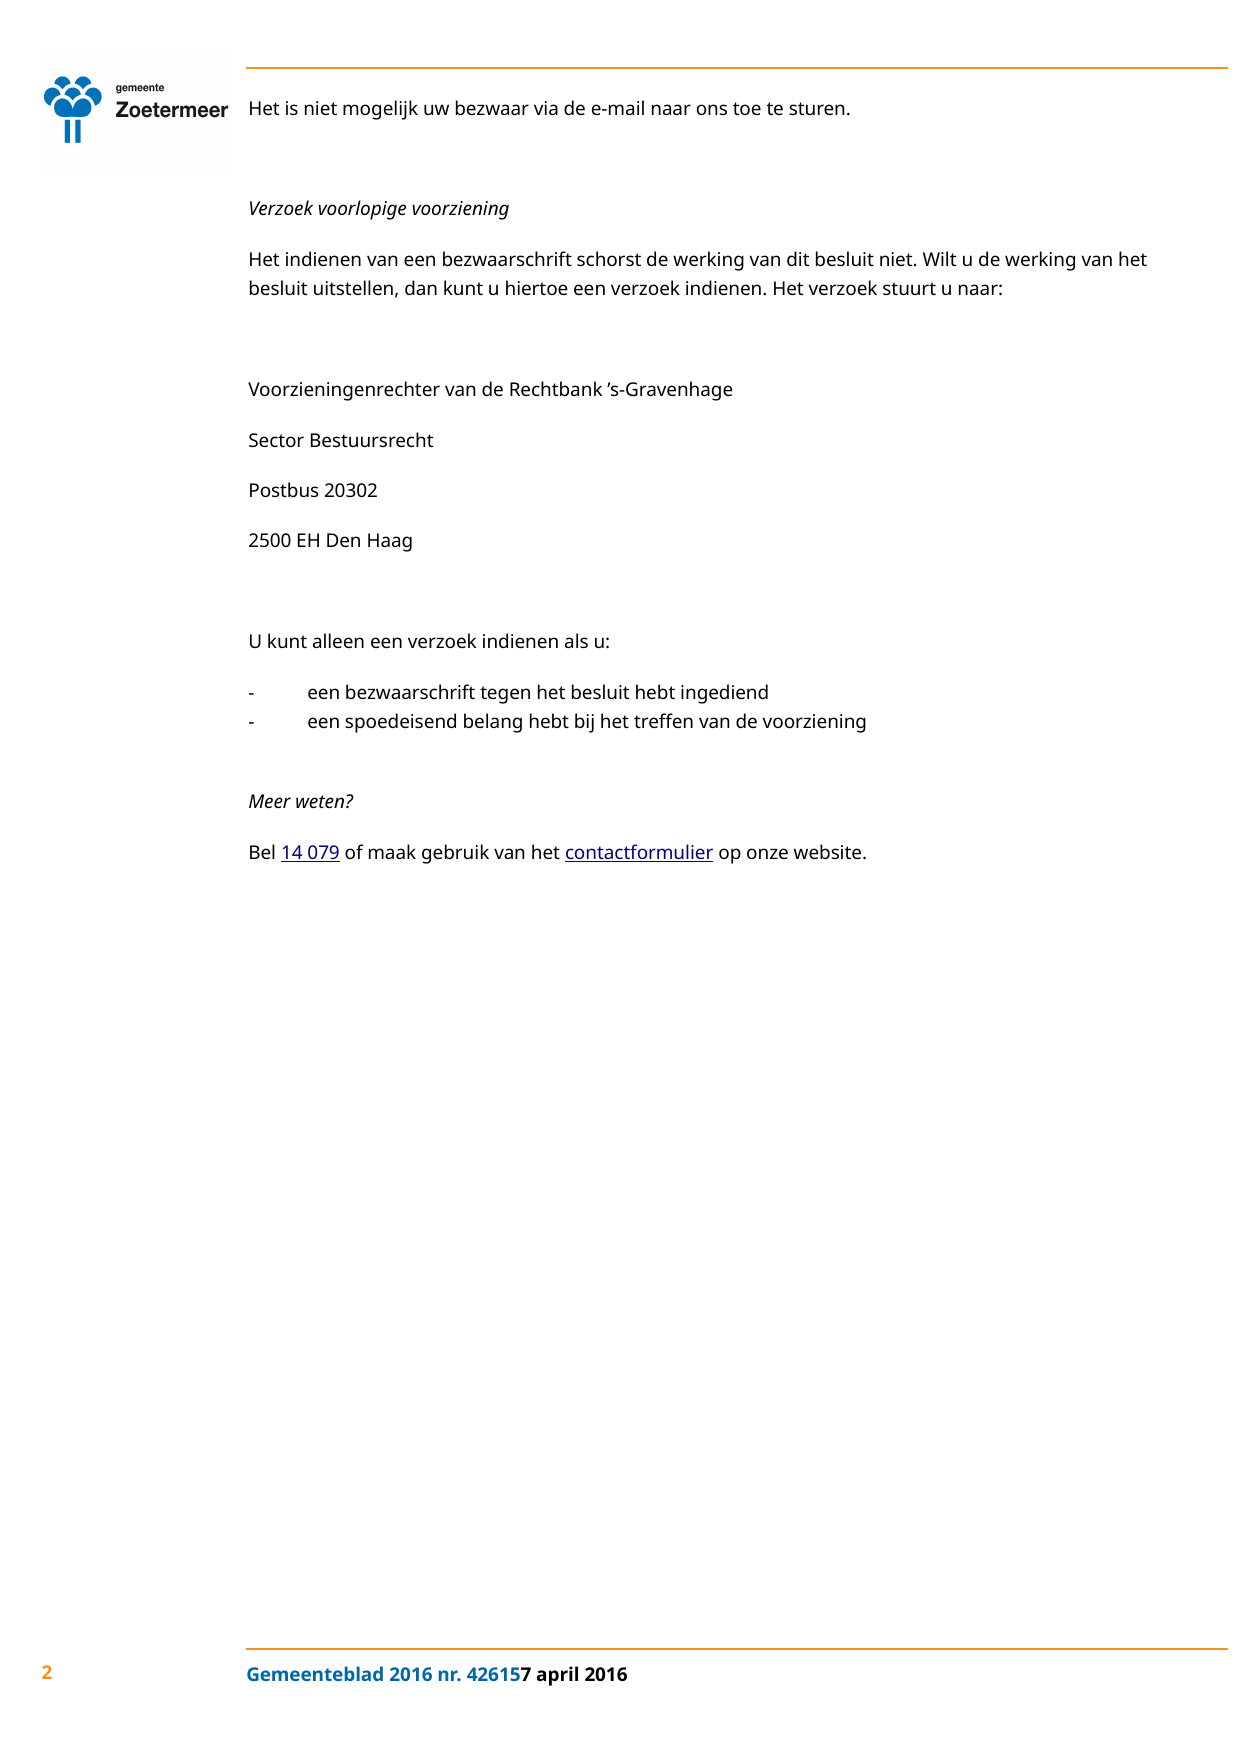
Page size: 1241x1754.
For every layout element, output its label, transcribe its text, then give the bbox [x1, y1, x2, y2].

text Het is niet mogelijk uw bezwaar via de e-mail naar ons toe te sturen. [248, 95, 1152, 121]
text Voorzieningenrechter van de Rechtbank ’s-Gravenhage [248, 376, 1152, 402]
text 2500 EH Den Haag [248, 528, 1152, 553]
text Verzoek voorlopige voorziening [248, 196, 1152, 221]
text Sector Bestuursrecht [248, 427, 1152, 453]
text Bel 14 079 of maak gebruik van het contactformulier op onze website. [248, 839, 1152, 865]
text Postbus 20302 [248, 477, 1152, 503]
text U kunt alleen een verzoek indienen als u: [248, 628, 1152, 654]
picture [41, 47, 231, 172]
text Het indienen van een bezwaarschrift schorst de werking van dit besluit niet. Wilt u de werking van het besluit uitstellen, dan kunt u hiertoe een verzoek indienen. Het verzoek stuurt u naar: [248, 246, 1152, 301]
list een spoedeisend belang hebt bij het treffen van de voorziening [248, 708, 1152, 734]
text Meer weten? [248, 788, 1152, 814]
list een bezwaarschrift tegen het besluit hebt ingediend [248, 679, 1152, 705]
